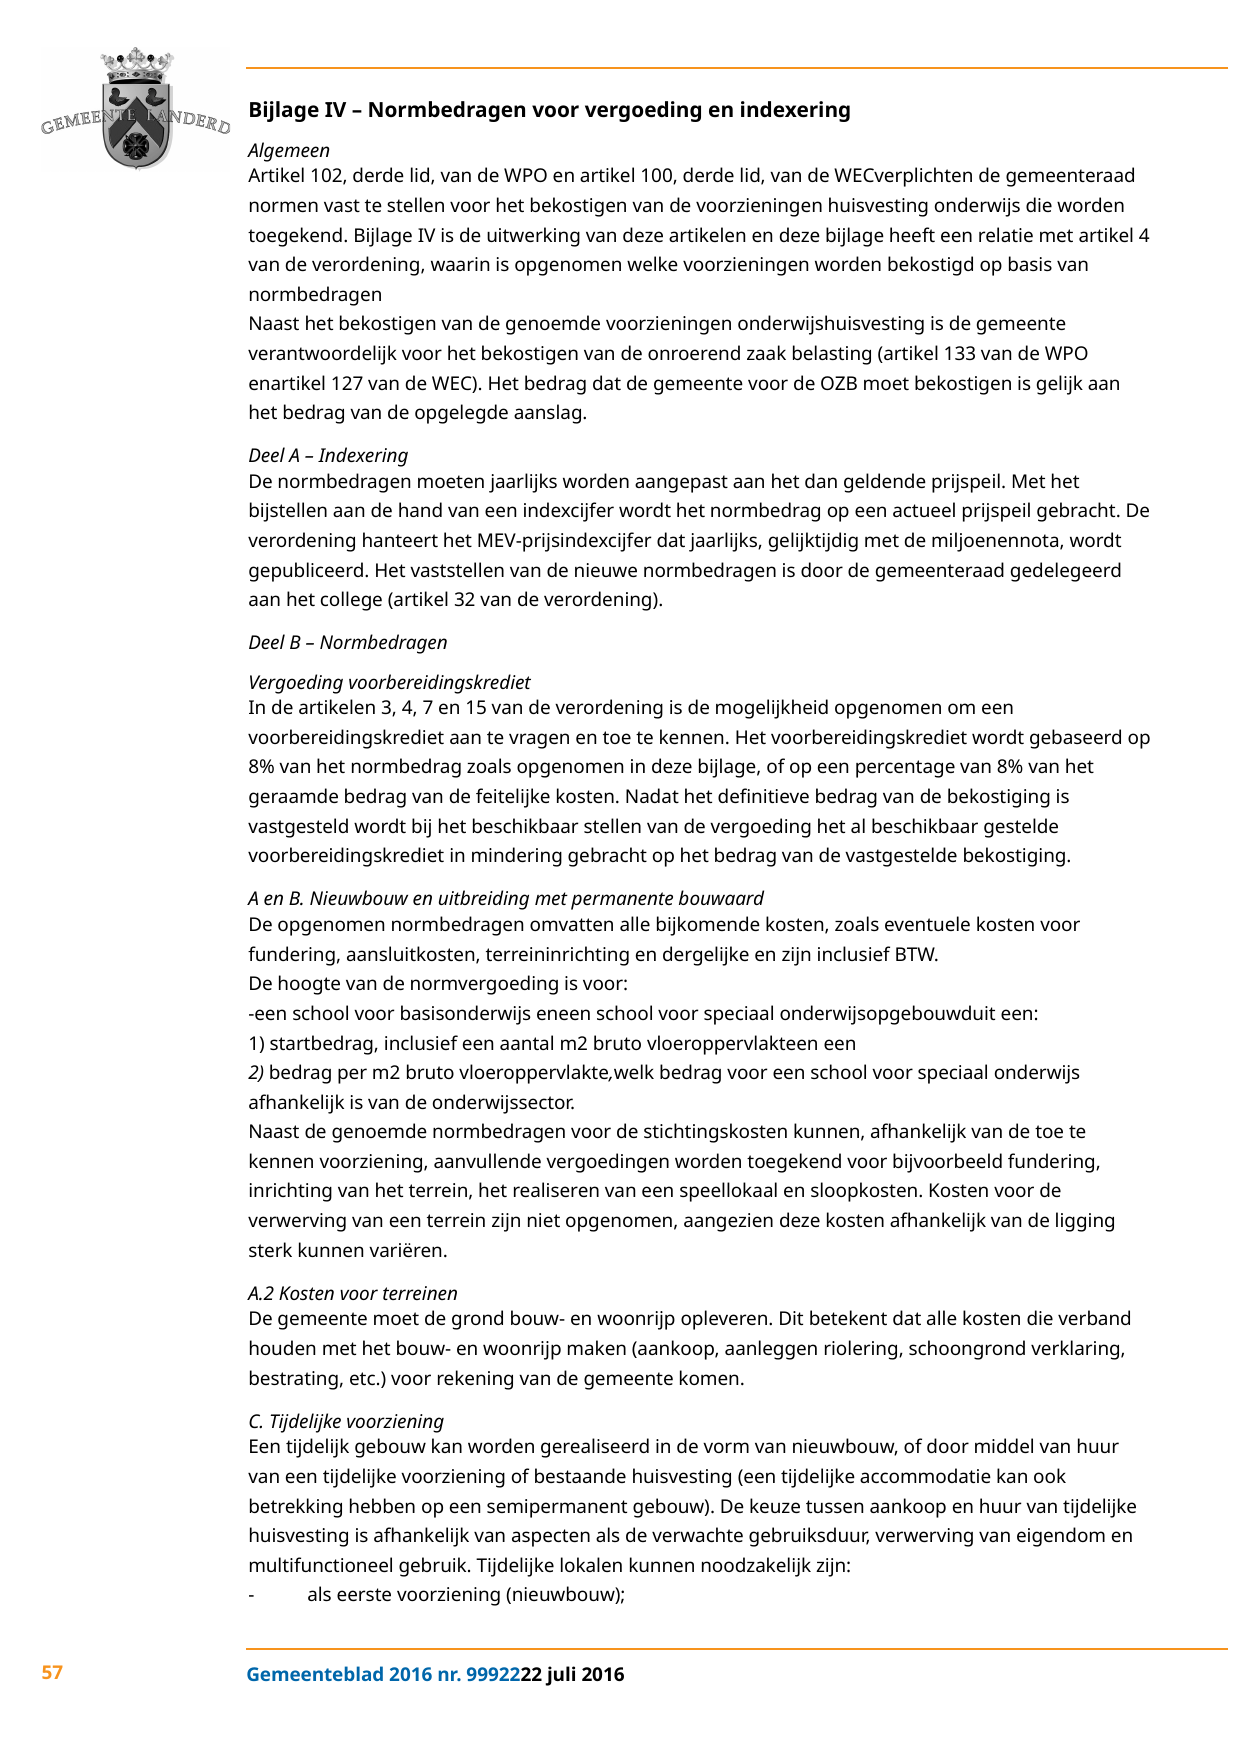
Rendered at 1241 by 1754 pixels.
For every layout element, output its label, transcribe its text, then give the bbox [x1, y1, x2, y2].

text Naast de genoemde normbedragen voor de stichtingskosten kunnen, afhankelijk van de toe te kennen voorziening, aanvullende vergoedingen worden toegekend voor bijvoorbeeld fundering, inrichting van het terrein, het realiseren van een speellokaal en sloopkosten. Kosten voor de verwerving van een terrein zijn niet opgenomen, aangezien deze kosten afhankelijk van de ligging sterk kunnen variëren. [248, 1118, 1152, 1262]
text Vergoeding voorbereidingskrediet [248, 669, 1152, 694]
text Naast het bekostigen van de genoemde voorzieningen onderwijshuisvesting is de gemeente verantwoordelijk voor het bekostigen van de onroerend zaak belasting (artikel 133 van de WPO enartikel 127 van de WEC). Het bedrag dat de gemeente voor de OZB moet bekostigen is gelijk aan het bedrag van de opgelegde aanslag. [248, 311, 1152, 425]
text A.2 Kosten voor terreinen [248, 1280, 1152, 1306]
text -een school voor basisonderwijs eneen school voor speciaal onderwijsopgebouwduit een: [248, 1000, 1152, 1026]
text Algemeen [248, 137, 1152, 163]
text 2) bedrag per m2 bruto vloeroppervlakte,welk bedrag voor een school voor speciaal onderwijs afhankelijk is van de onderwijssector. [248, 1059, 1152, 1114]
text Bijlage IV – Normbedragen voor vergoeding en indexering [248, 95, 1152, 123]
text In de artikelen 3, 4, 7 en 15 van de verordening is de mogelijkheid opgenomen om een voorbereidingskrediet aan te vragen en toe te kennen. Het voorbereidingskrediet wordt gebaseerd op 8% van het normbedrag zoals opgenomen in deze bijlage, of op een percentage van 8% van het geraamde bedrag van de feitelijke kosten. Nadat het definitieve bedrag van de bekostiging is vastgesteld wordt bij het beschikbaar stellen van de vergoeding het al beschikbaar gestelde voorbereidingskrediet in mindering gebracht op het bedrag van de vastgestelde bekostiging. [248, 694, 1152, 868]
text Deel A – Indexering [248, 442, 1152, 468]
picture [41, 47, 231, 172]
text 1) startbedrag, inclusief een aantal m2 bruto vloeroppervlakteen een [248, 1030, 1152, 1055]
text De opgenomen normbedragen omvatten alle bijkomende kosten, zoals eventuele kosten voor fundering, aansluitkosten, terreininrichting en dergelijke en zijn inclusief BTW. [248, 911, 1152, 967]
text De gemeente moet de grond bouw- en woonrijp opleveren. Dit betekent dat alle kosten die verband houden met het bouw- en woonrijp maken (aankoop, aanleggen riolering, schoongrond verklaring, bestrating, etc.) voor rekening van de gemeente komen. [248, 1306, 1152, 1391]
text Deel B – Normbedragen [248, 629, 1152, 655]
text Artikel 102, derde lid, van de WPO en artikel 100, derde lid, van de WECverplichten de gemeenteraad normen vast te stellen voor het bekostigen van de voorzieningen huisvesting onderwijs die worden toegekend. Bijlage IV is de uitwerking van deze artikelen en deze bijlage heeft een relatie met artikel 4 van de verordening, waarin is opgenomen welke voorzieningen worden bekostigd op basis van normbedragen [248, 163, 1152, 307]
text A en B. Nieuwbouw en uitbreiding met permanente bouwaard [248, 886, 1152, 911]
text De hoogte van de normvergoeding is voor: [248, 971, 1152, 996]
list als eerste voorziening (nieuwbouw); [248, 1582, 1152, 1607]
text De normbedragen moeten jaarlijks worden aangepast aan het dan geldende prijspeil. Met het bijstellen aan de hand van een indexcijfer wordt het normbedrag op een actueel prijspeil gebracht. De verordening hanteert het MEV-prijsindexcijfer dat jaarlijks, gelijktijdig met de miljoenennota, wordt gepubliceerd. Het vaststellen van de nieuwe normbedragen is door de gemeenteraad gedelegeerd aan het college (artikel 32 van de verordening). [248, 468, 1152, 612]
text Een tijdelijk gebouw kan worden gerealiseerd in de vorm van nieuwbouw, of door middel van huur van een tijdelijke voorziening of bestaande huisvesting (een tijdelijke accommodatie kan ook betrekking hebben op een semipermanent gebouw). De keuze tussen aankoop en huur van tijdelijke huisvesting is afhankelijk van aspecten als de verwachte gebruiksduur, verwerving van eigendom en multifunctioneel gebruik. Tijdelijke lokalen kunnen noodzakelijk zijn: [248, 1434, 1152, 1578]
text C. Tijdelijke voorziening [248, 1408, 1152, 1434]
